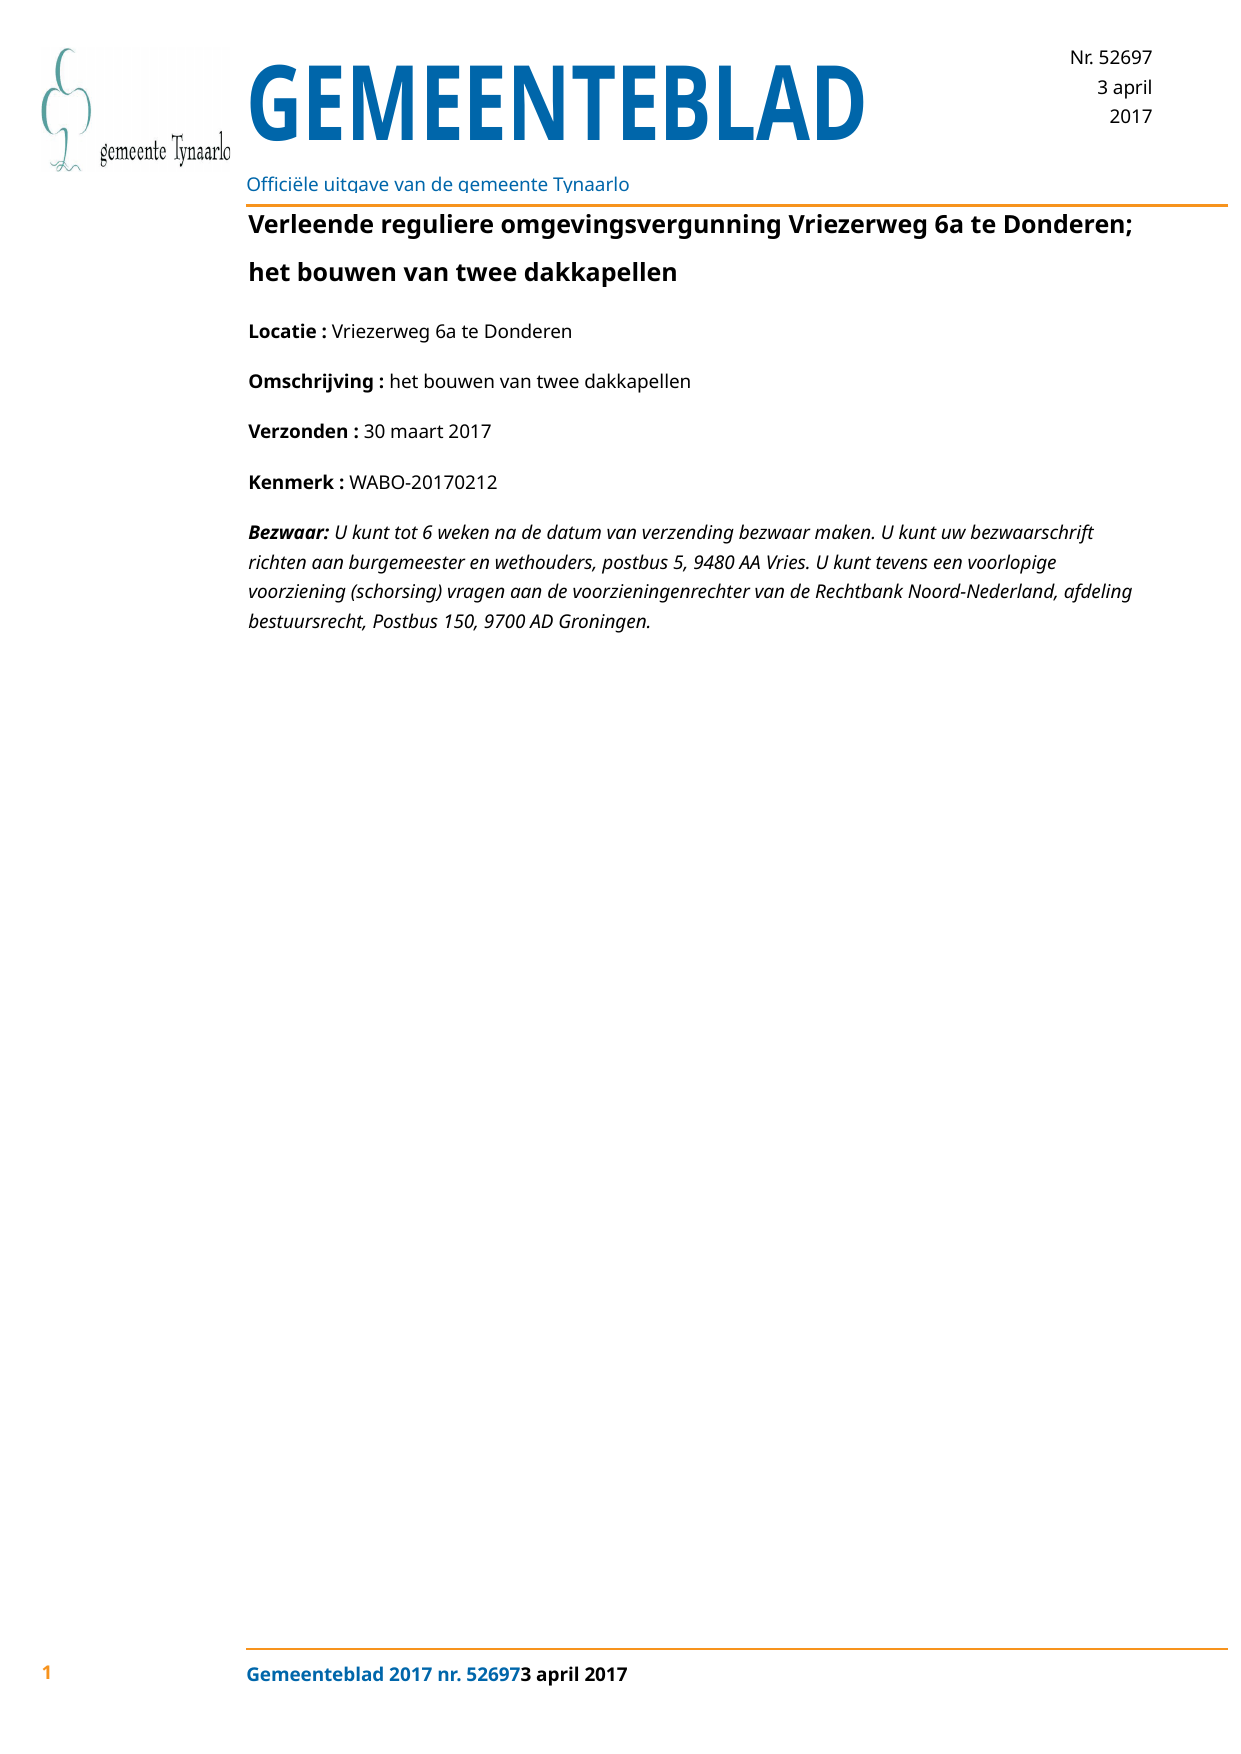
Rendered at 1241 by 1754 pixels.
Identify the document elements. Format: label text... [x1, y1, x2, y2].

text Locatie : Vriezerweg 6a te Donderen [248, 318, 1152, 344]
text Verzonden : 30 maart 2017 [248, 419, 1152, 444]
text Verleende reguliere omgevingsvergunning Vriezerweg 6a te Donderen; het bouwen van twee dakkapellen [248, 207, 1152, 288]
text Bezwaar: U kunt tot 6 weken na de datum van verzending bezwaar maken. U kunt uw bezwaarschrift richten aan burgemeester en wethouders, postbus 5, 9480 AA Vries. U kunt tevens een voorlopige voorziening (schorsing) vragen aan de voorzieningenrechter van de Rechtbank Noord-Nederland, afdeling bestuursrecht, Postbus 150, 9700 AD Groningen. [248, 519, 1152, 634]
text Kenmerk : WABO-20170212 [248, 469, 1152, 495]
picture [41, 47, 231, 172]
text Omschrijving : het bouwen van twee dakkapellen [248, 368, 1152, 394]
